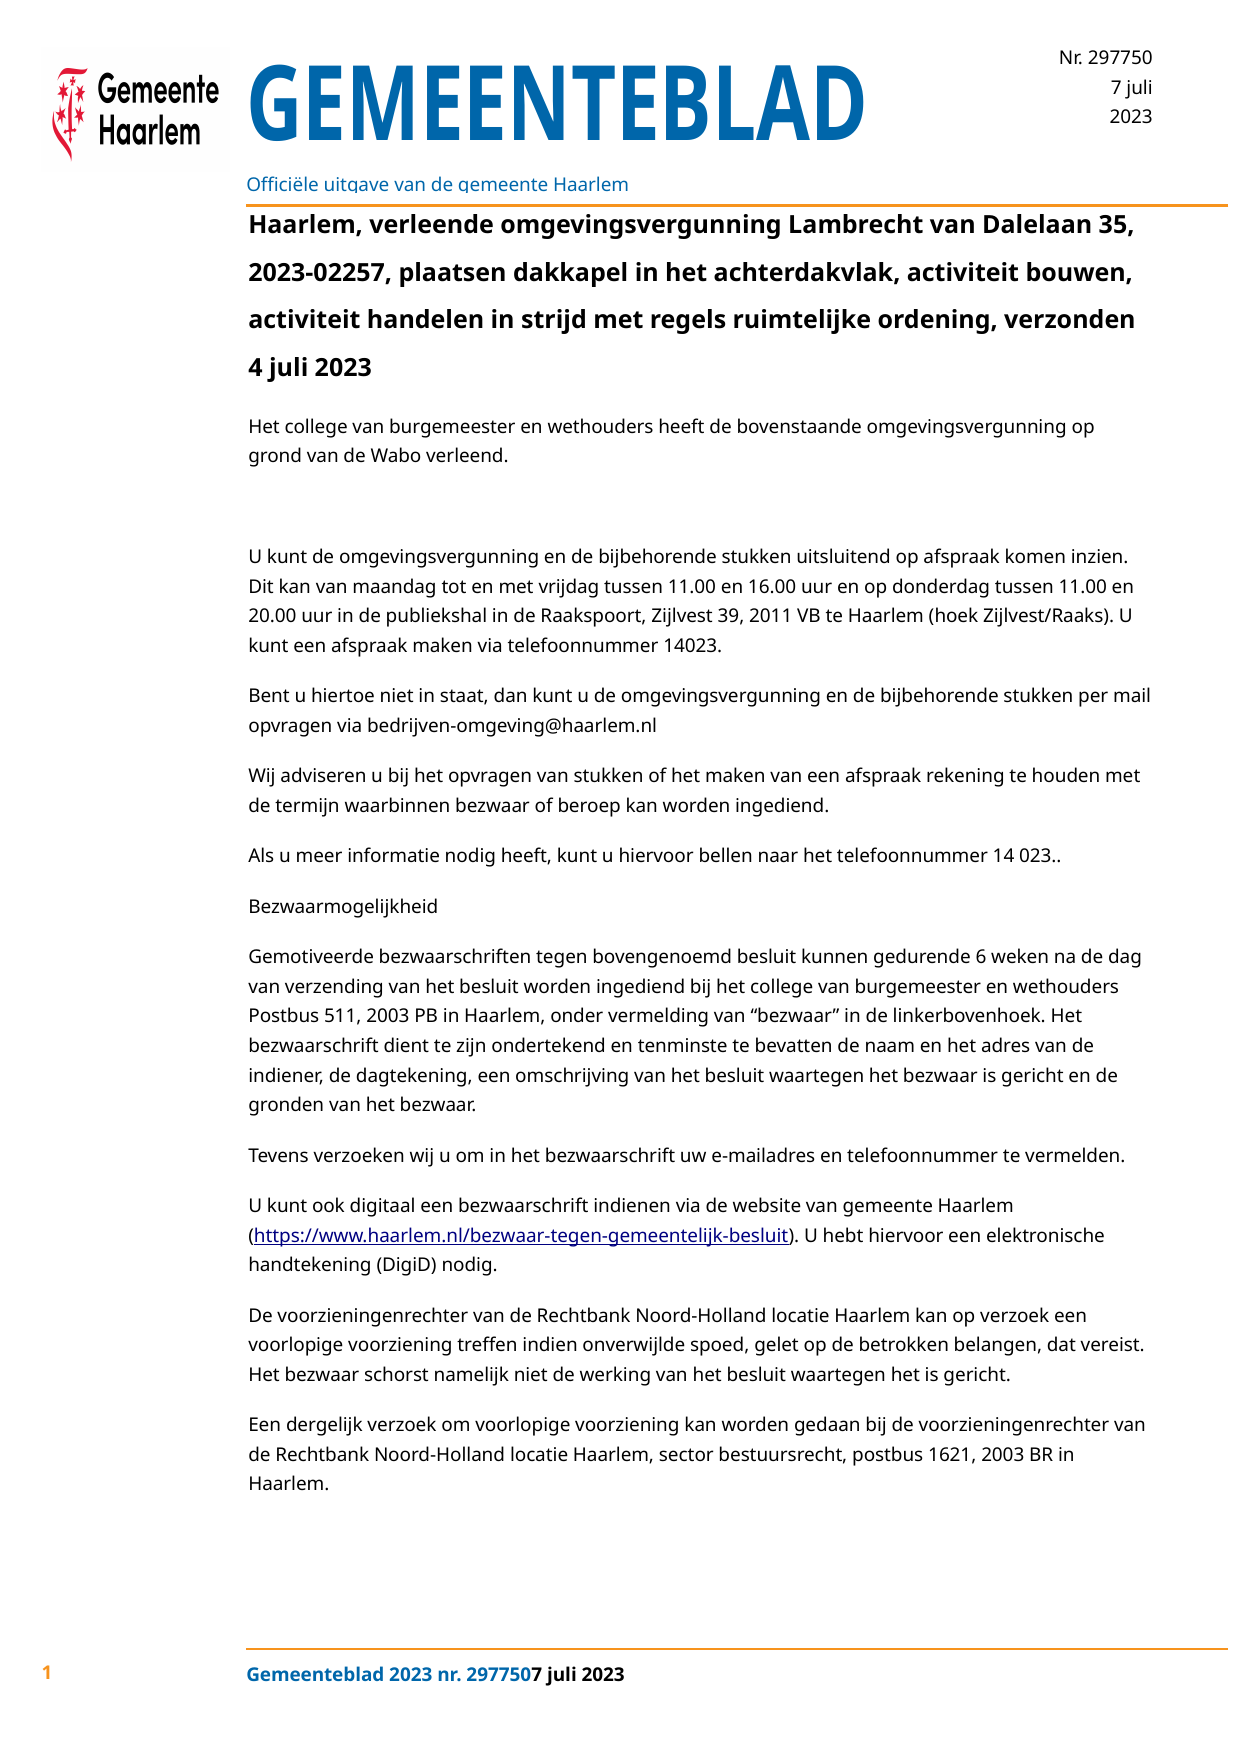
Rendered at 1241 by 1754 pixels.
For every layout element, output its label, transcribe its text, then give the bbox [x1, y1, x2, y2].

text Gemotiveerde bezwaarschriften tegen bovengenoemd besluit kunnen gedurende 6 weken na de dag van verzending van het besluit worden ingediend bij het college van burgemeester en wethouders Postbus 511, 2003 PB in Haarlem, onder vermelding van “bezwaar” in de linkerbovenhoek. Het bezwaarschrift dient te zijn ondertekend en tenminste te bevatten de naam en het adres van de indiener, de dagtekening, een omschrijving van het besluit waartegen het bezwaar is gericht en de gronden van het bezwaar. [248, 943, 1152, 1117]
text Haarlem, verleende omgevingsvergunning Lambrecht van Dalelaan 35, 2023-02257, plaatsen dakkapel in het achterdakvlak, activiteit bouwen, activiteit handelen in strijd met regels ruimtelijke ordening, verzonden 4 juli 2023 [248, 207, 1152, 384]
text Bent u hiertoe niet in staat, dan kunt u de omgevingsvergunning en de bijbehorende stukken per mail opvragen via bedrijven-omgeving@haarlem.nl [248, 683, 1152, 738]
text Een dergelijk verzoek om voorlopige voorziening kan worden gedaan bij de voorzieningenrechter van de Rechtbank Noord-Holland locatie Haarlem, sector bestuursrecht, postbus 1621, 2003 BR in Haarlem. [248, 1411, 1152, 1496]
text Als u meer informatie nodig heeft, kunt u hiervoor bellen naar het telefoonnummer 14 023.. [248, 843, 1152, 868]
text De voorzieningenrechter van de Rechtbank Noord-Holland locatie Haarlem kan op verzoek een voorlopige voorziening treffen indien onverwijlde spoed, gelet op de betrokken belangen, dat vereist. Het bezwaar schorst namelijk niet de werking van het besluit waartegen het is gericht. [248, 1302, 1152, 1387]
text U kunt de omgevingsvergunning en de bijbehorende stukken uitsluitend op afspraak komen inzien. Dit kan van maandag tot en met vrijdag tussen 11.00 en 16.00 uur en op donderdag tussen 11.00 en 20.00 uur in de publiekshal in de Raakspoort, Zijlvest 39, 2011 VB te Haarlem (hoek Zijlvest/Raaks). U kunt een afspraak maken via telefoonnummer 14023. [248, 543, 1152, 658]
text U kunt ook digitaal een bezwaarschrift indienen via de website van gemeente Haarlem (https://www.haarlem.nl/bezwaar-tegen-gemeentelijk-besluit). U hebt hiervoor een elektronische handtekening (DigiD) nodig. [248, 1192, 1152, 1277]
text Bezwaarmogelijkheid [248, 893, 1152, 919]
text Het college van burgemeester en wethouders heeft de bovenstaande omgevingsvergunning op grond van de Wabo verleend. [248, 413, 1152, 468]
picture [41, 47, 231, 172]
text Tevens verzoeken wij u om in het bezwaarschrift uw e-mailadres en telefoonnummer te vermelden. [248, 1142, 1152, 1168]
text Wij adviseren u bij het opvragen van stukken of het maken van een afspraak rekening te houden met de termijn waarbinnen bezwaar of beroep kan worden ingediend. [248, 763, 1152, 818]
